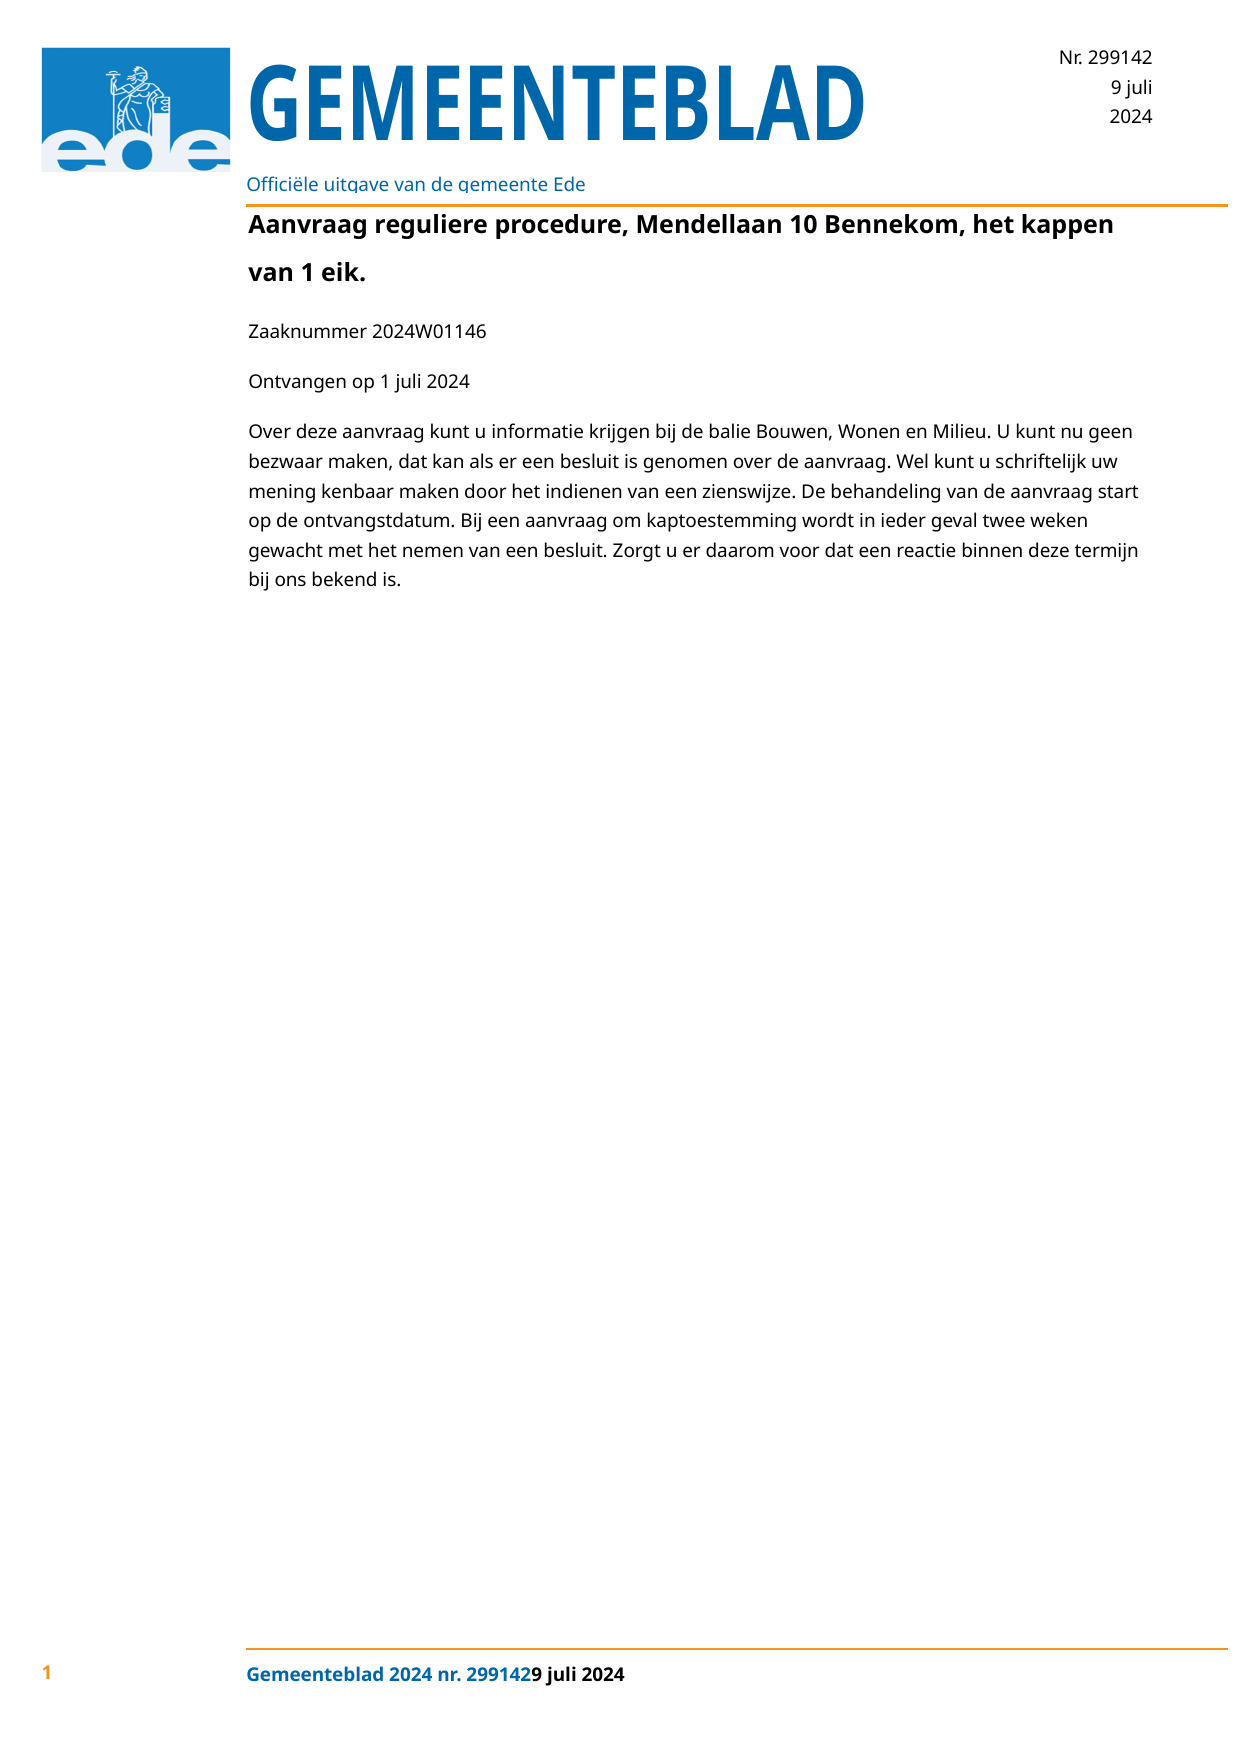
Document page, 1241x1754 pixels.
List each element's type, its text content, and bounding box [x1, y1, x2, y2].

text Zaaknummer 2024W01146 [248, 318, 1152, 344]
text Aanvraag reguliere procedure, Mendellaan 10 Bennekom, het kappen van 1 eik. [248, 207, 1152, 288]
text Ontvangen op 1 juli 2024 [248, 368, 1152, 394]
picture [41, 47, 231, 172]
text Over deze aanvraag kunt u informatie krijgen bij de balie Bouwen, Wonen en Milieu. U kunt nu geen bezwaar maken, dat kan als er een besluit is genomen over de aanvraag. Wel kunt u schriftelijk uw mening kenbaar maken door het indienen van een zienswijze. De behandeling van de aanvraag start op de ontvangstdatum. Bij een aanvraag om kaptoestemming wordt in ieder geval twee weken gewacht met het nemen van een besluit. Zorgt u er daarom voor dat een reactie binnen deze termijn bij ons bekend is. [248, 419, 1152, 592]
